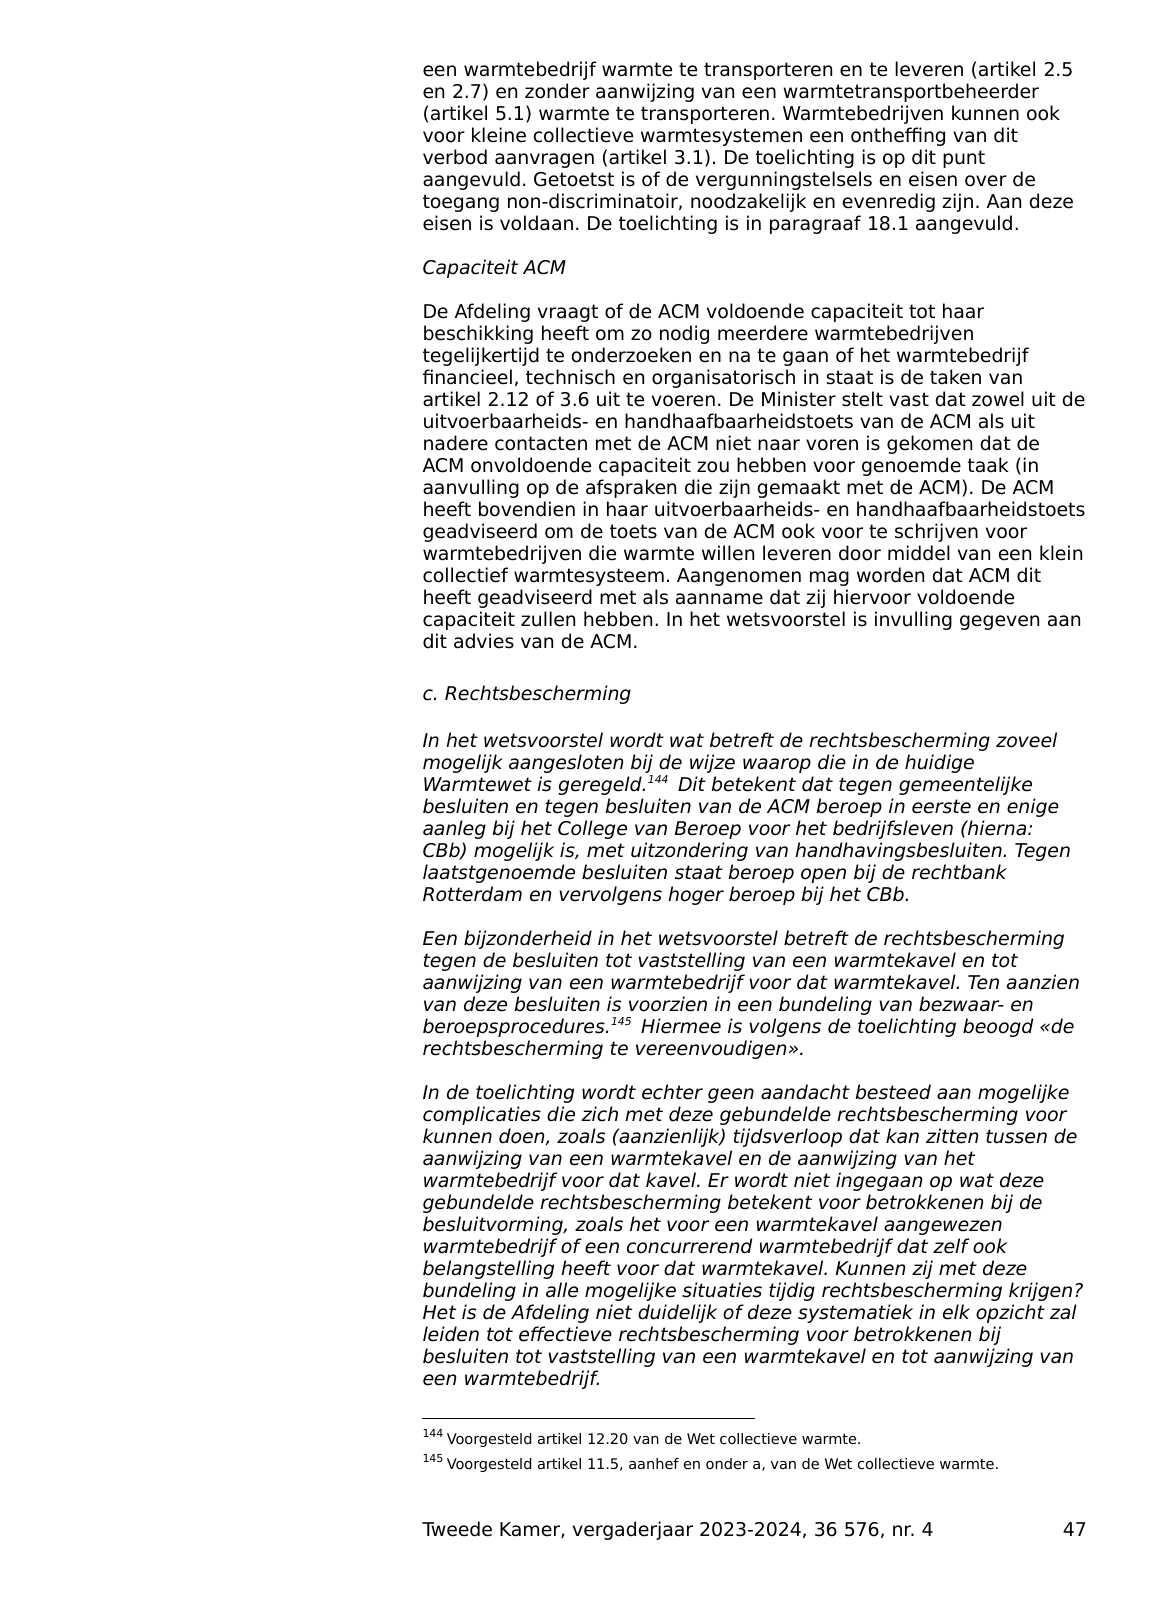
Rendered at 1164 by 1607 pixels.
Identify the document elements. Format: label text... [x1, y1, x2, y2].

text In de toelichting wordt echter geen aandacht besteed aan mogelijke complicaties die zich met deze gebundelde rechtsbescherming voor kunnen doen, zoals (aanzienlijk) tijdsverloop dat kan zitten tussen de aanwijzing van een warmtekavel en de aanwijzing van het warmtebedrijf voor dat kavel. Er wordt niet ingegaan op wat deze gebundelde rechtsbescherming betekent voor betrokkenen bij de besluitvorming, zoals het voor een warmtekavel aangewezen warmtebedrijf of een concurrerend warmtebedrijf dat zelf ook belangstelling heeft voor dat warmtekavel. Kunnen zij met deze bundeling in alle mogelijke situaties tijdig rechtsbescherming krijgen? Het is de Afdeling niet duidelijk of deze systematiek in elk opzicht zal leiden tot effectieve rechtsbescherming voor betrokkenen bij besluiten tot vaststelling van een warmtekavel en tot aanwijzing van een warmtebedrijf. [422, 1082, 1087, 1390]
text Voorgesteld artikel 12.20 van de Wet collectieve warmte. [422, 1427, 1087, 1449]
subtitle c. Rechtsbescherming [422, 683, 1087, 705]
text een warmtebedrijf warmte te transporteren en te leveren (artikel 2.5 en 2.7) en zonder aanwijzing van een warmtetransportbeheerder (artikel 5.1) warmte te transporteren. Warmtebedrijven kunnen ook voor kleine collectieve warmtesystemen een ontheffing van dit verbod aanvragen (artikel 3.1). De toelichting is op dit punt aangevuld. Getoetst is of de vergunningstelsels en eisen over de toegang non-discriminatoir, noodzakelijk en evenredig zijn. Aan deze eisen is voldaan. De toelichting is in paragraaf 18.1 aangevuld. [422, 59, 1087, 235]
text In het wetsvoorstel wordt wat betreft de rechtsbescherming zoveel mogelijk aangesloten bij de wijze waarop die in de huidige Warmtewet is geregeld. Dit betekent dat tegen gemeentelijke besluiten en tegen besluiten van de ACM beroep in eerste en enige aanleg bij het College van Beroep voor het bedrijfsleven (hierna: CBb) mogelijk is, met uitzondering van handhavingsbesluiten. Tegen laatstgenoemde besluiten staat beroep open bij de rechtbank Rotterdam en vervolgens hoger beroep bij het CBb. [422, 730, 1087, 906]
text De Afdeling vraagt of de ACM voldoende capaciteit tot haar beschikking heeft om zo nodig meerdere warmtebedrijven tegelijkertijd te onderzoeken en na te gaan of het warmtebedrijf financieel, technisch en organisatorisch in staat is de taken van artikel 2.12 of 3.6 uit te voeren. De Minister stelt vast dat zowel uit de uitvoerbaarheids- en handhaafbaarheidstoets van de ACM als uit nadere contacten met de ACM niet naar voren is gekomen dat de ACM onvoldoende capaciteit zou hebben voor genoemde taak (in aanvulling op de afspraken die zijn gemaakt met de ACM). De ACM heeft bovendien in haar uitvoerbaarheids- en handhaafbaarheidstoets geadviseerd om de toets van de ACM ook voor te schrijven voor warmtebedrijven die warmte willen leveren door middel van een klein collectief warmtesysteem. Aangenomen mag worden dat ACM dit heeft geadviseerd met als aanname dat zij hiervoor voldoende capaciteit zullen hebben. In het wetsvoorstel is invulling gegeven aan dit advies van de ACM. [422, 301, 1087, 653]
text Een bijzonderheid in het wetsvoorstel betreft de rechtsbescherming tegen de besluiten tot vaststelling van een warmtekavel en tot aanwijzing van een warmtebedrijf voor dat warmtekavel. Ten aanzien van deze besluiten is voorzien in een bundeling van bezwaar- en beroepsprocedures. Hiermee is volgens de toelichting beoogd «de rechtsbescherming te vereenvoudigen». [422, 928, 1087, 1060]
text Voorgesteld artikel 11.5, aanhef en onder a, van de Wet collectieve warmte. [422, 1452, 1087, 1474]
subtitle Capaciteit ACM [422, 257, 1087, 279]
